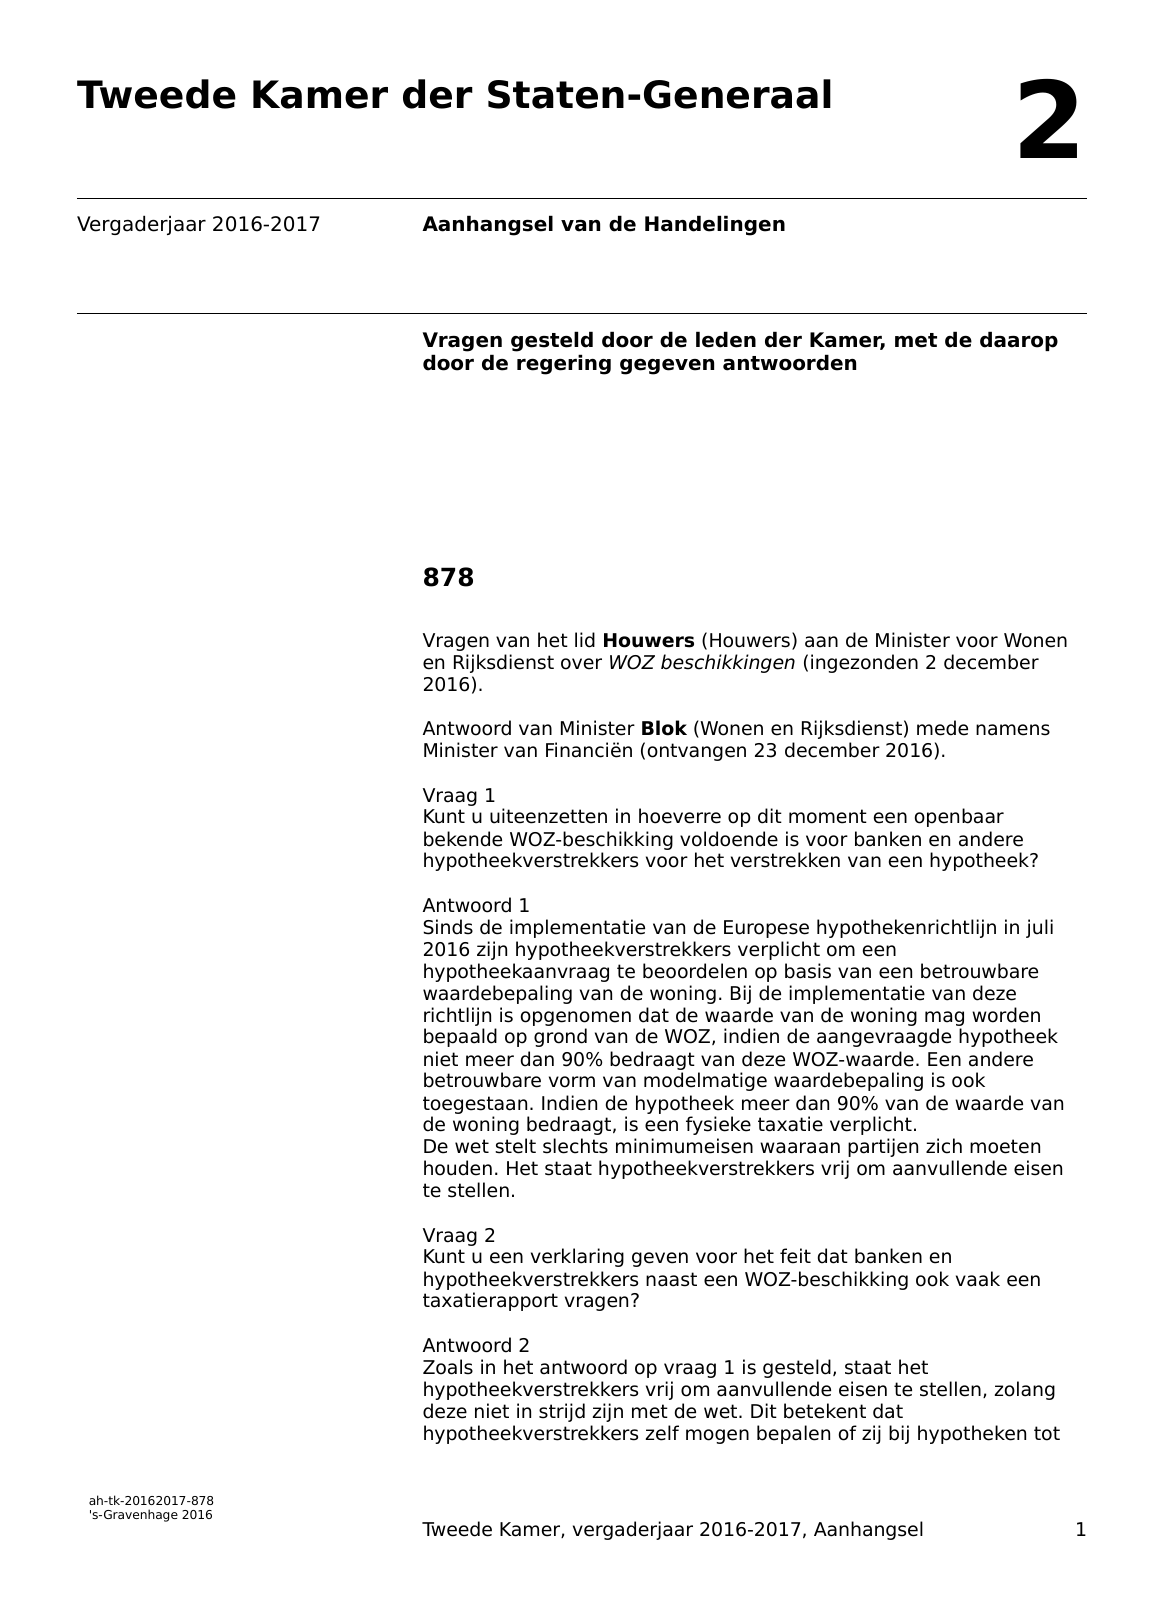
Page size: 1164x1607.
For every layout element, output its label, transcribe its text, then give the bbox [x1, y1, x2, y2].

table_header 2 [886, 59, 1087, 198]
table_cell Vergaderjaar 2016-2017 [77, 199, 422, 313]
text Vraag 2 [422, 1224, 1087, 1246]
text Kunt u uiteenzetten in hoeverre op dit moment een openbaar bekende WOZ-beschikking voldoende is voor banken en andere hypotheekverstrekkers voor het verstrekken van een hypotheek? [422, 806, 1087, 872]
text 's-Gravenhage 2016 [88, 1508, 323, 1522]
text 878 [422, 563, 1087, 592]
text Antwoord 2 [422, 1334, 1087, 1357]
table_header Tweede Kamer der Staten-Generaal [77, 59, 886, 198]
table_cell [77, 314, 422, 375]
text Antwoord van Minister Blok (Wonen en Rijksdienst) mede namens Minister van Financiën (ontvangen 23 december 2016). [422, 718, 1087, 762]
text Antwoord 1 [422, 894, 1087, 917]
text Kunt u een verklaring geven voor het feit dat banken en hypotheekverstrekkers naast een WOZ-beschikking ook vaak een taxatierapport vragen? [422, 1246, 1087, 1312]
text Vraag 1 [422, 784, 1087, 806]
text Sinds de implementatie van de Europese hypothekenrichtlijn in juli 2016 zijn hypotheekverstrekkers verplicht om een hypotheekaanvraag te beoordelen op basis van een betrouwbare waardebepaling van de woning. Bij de implementatie van deze richtlijn is opgenomen dat de waarde van de woning mag worden bepaald op grond van de WOZ, indien de aangevraagde hypotheek niet meer dan 90% bedraagt van deze WOZ-waarde. Een andere betrouwbare vorm van modelmatige waardebepaling is ook toegestaan. Indien de hypotheek meer dan 90% van de waarde van de woning bedraagt, is een fysieke taxatie verplicht. [422, 917, 1087, 1136]
text Zoals in het antwoord op vraag 1 is gesteld, staat het hypotheekverstrekkers vrij om aanvullende eisen te stellen, zolang deze niet in strijd zijn met de wet. Dit betekent dat hypotheekverstrekkers zelf mogen bepalen of zij bij hypotheken tot [422, 1357, 1087, 1444]
text ah-tk-20162017-878 [88, 1494, 323, 1508]
text Vragen van het lid Houwers (Houwers) aan de Minister voor Wonen en Rijksdienst over WOZ beschikkingen (ingezonden 2 december 2016). [422, 630, 1087, 696]
table_cell Vragen gesteld door de leden der Kamer, met de daarop door de regering gegeven antwoorden [422, 314, 1087, 375]
text De wet stelt slechts minimumeisen waaraan partijen zich moeten houden. Het staat hypotheekverstrekkers vrij om aanvullende eisen te stellen. [422, 1136, 1087, 1202]
table_cell Aanhangsel van de Handelingen [422, 199, 1087, 313]
